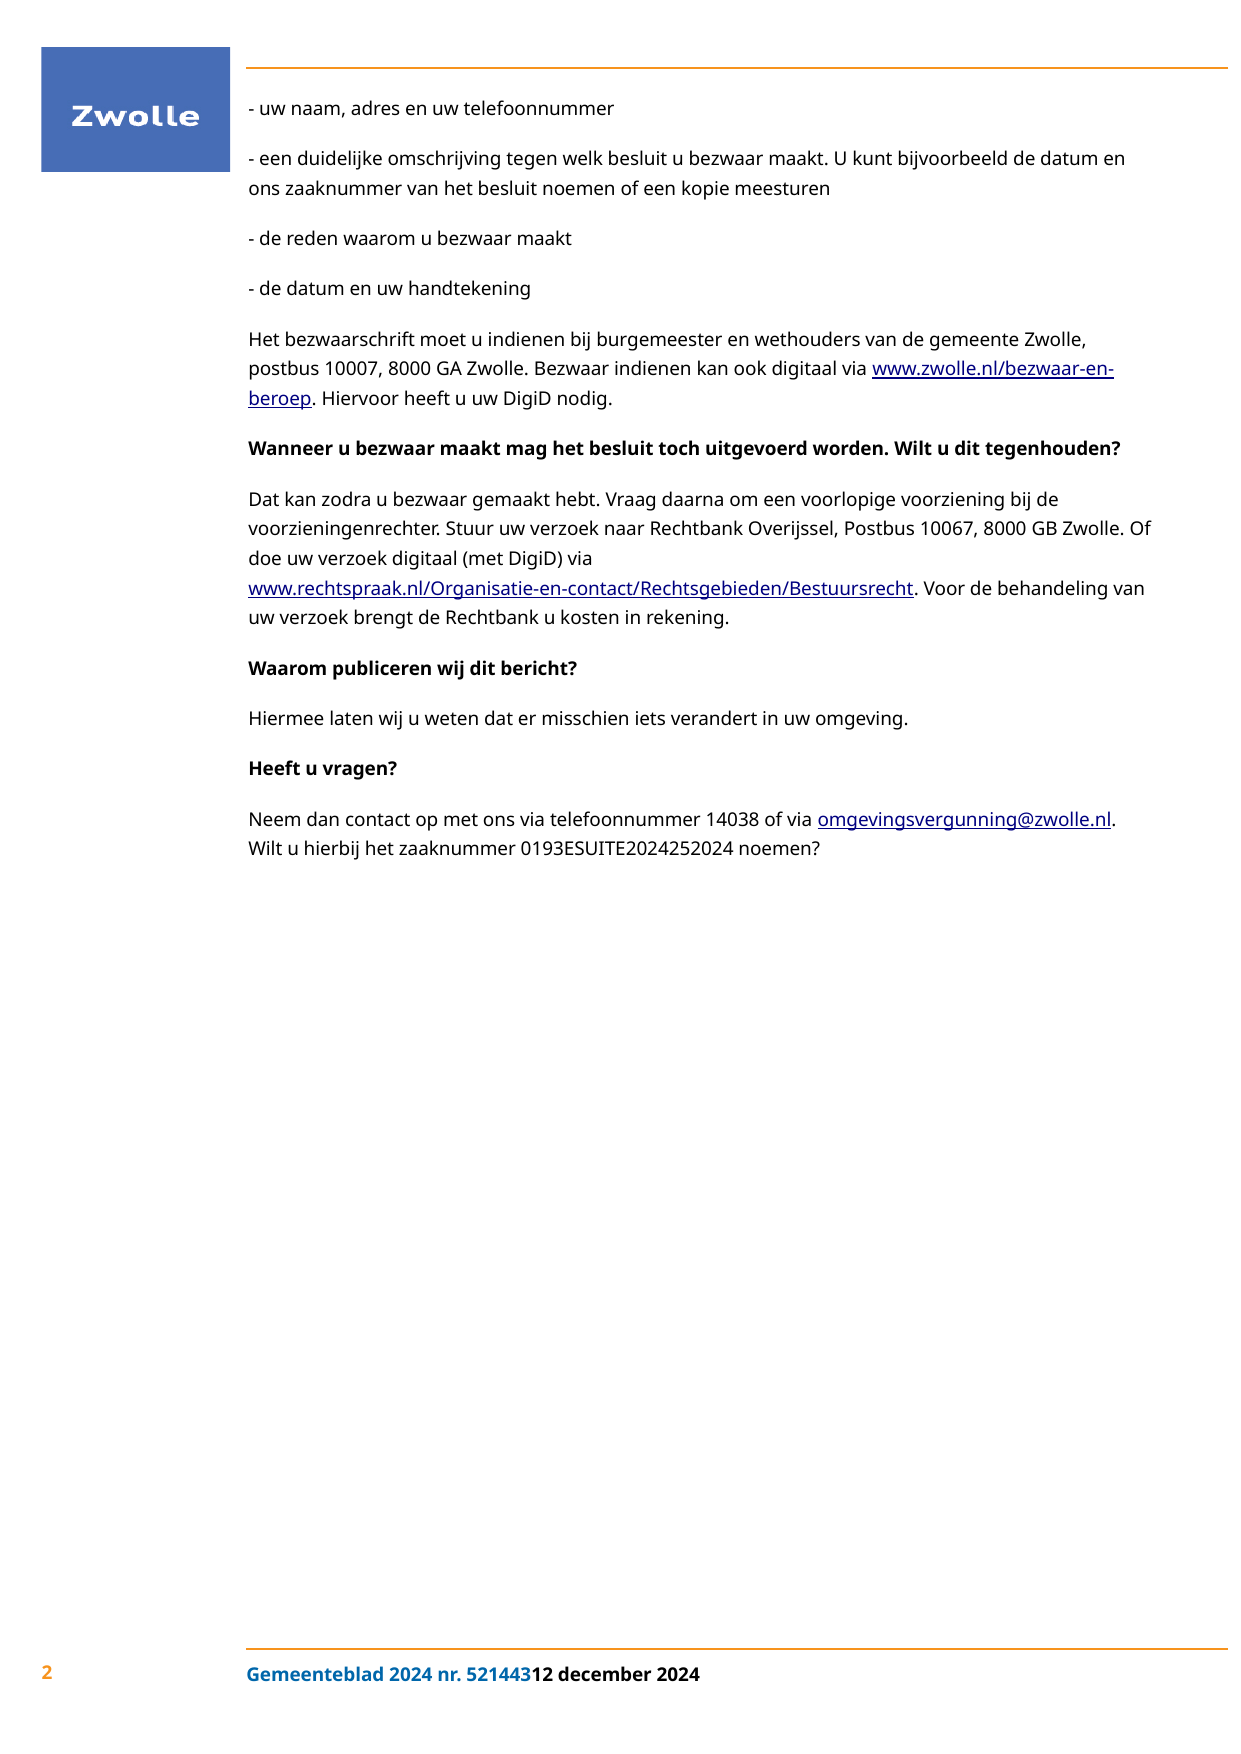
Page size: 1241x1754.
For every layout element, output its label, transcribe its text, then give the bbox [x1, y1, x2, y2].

text - uw naam, adres en uw telefoonnummer [248, 95, 1152, 121]
text Wanneer u bezwaar maakt mag het besluit toch uitgevoerd worden. Wilt u dit tegenhouden? [248, 436, 1152, 461]
text Het bezwaarschrift moet u indienen bij burgemeester en wethouders van de gemeente Zwolle, postbus 10007, 8000 GA Zwolle. Bezwaar indienen kan ook digitaal via www.zwolle.nl/bezwaar-en-beroep. Hiervoor heeft u uw DigiD nodig. [248, 326, 1152, 411]
text Dat kan zodra u bezwaar gemaakt hebt. Vraag daarna om een voorlopige voorziening bij de voorzieningenrechter. Stuur uw verzoek naar Rechtbank Overijssel, Postbus 10067, 8000 GB Zwolle. Of doe uw verzoek digitaal (met DigiD) via www.rechtspraak.nl/Organisatie-en-contact/Rechtsgebieden/Bestuursrecht. Voor de behandeling van uw verzoek brengt de Rechtbank u kosten in rekening. [248, 486, 1152, 630]
text - de reden waarom u bezwaar maakt [248, 225, 1152, 251]
text Hiermee laten wij u weten dat er misschien iets verandert in uw omgeving. [248, 705, 1152, 731]
text Waarom publiceren wij dit bericht? [248, 655, 1152, 681]
text Heeft u vragen? [248, 756, 1152, 781]
text - de datum en uw handtekening [248, 276, 1152, 301]
text - een duidelijke omschrijving tegen welk besluit u bezwaar maakt. U kunt bijvoorbeeld de datum en ons zaaknummer van het besluit noemen of een kopie meesturen [248, 145, 1152, 201]
text Neem dan contact op met ons via telefoonnummer 14038 of via omgevingsvergunning@zwolle.nl. Wilt u hierbij het zaaknummer 0193ESUITE2024252024 noemen? [248, 806, 1152, 861]
picture [41, 47, 231, 172]
